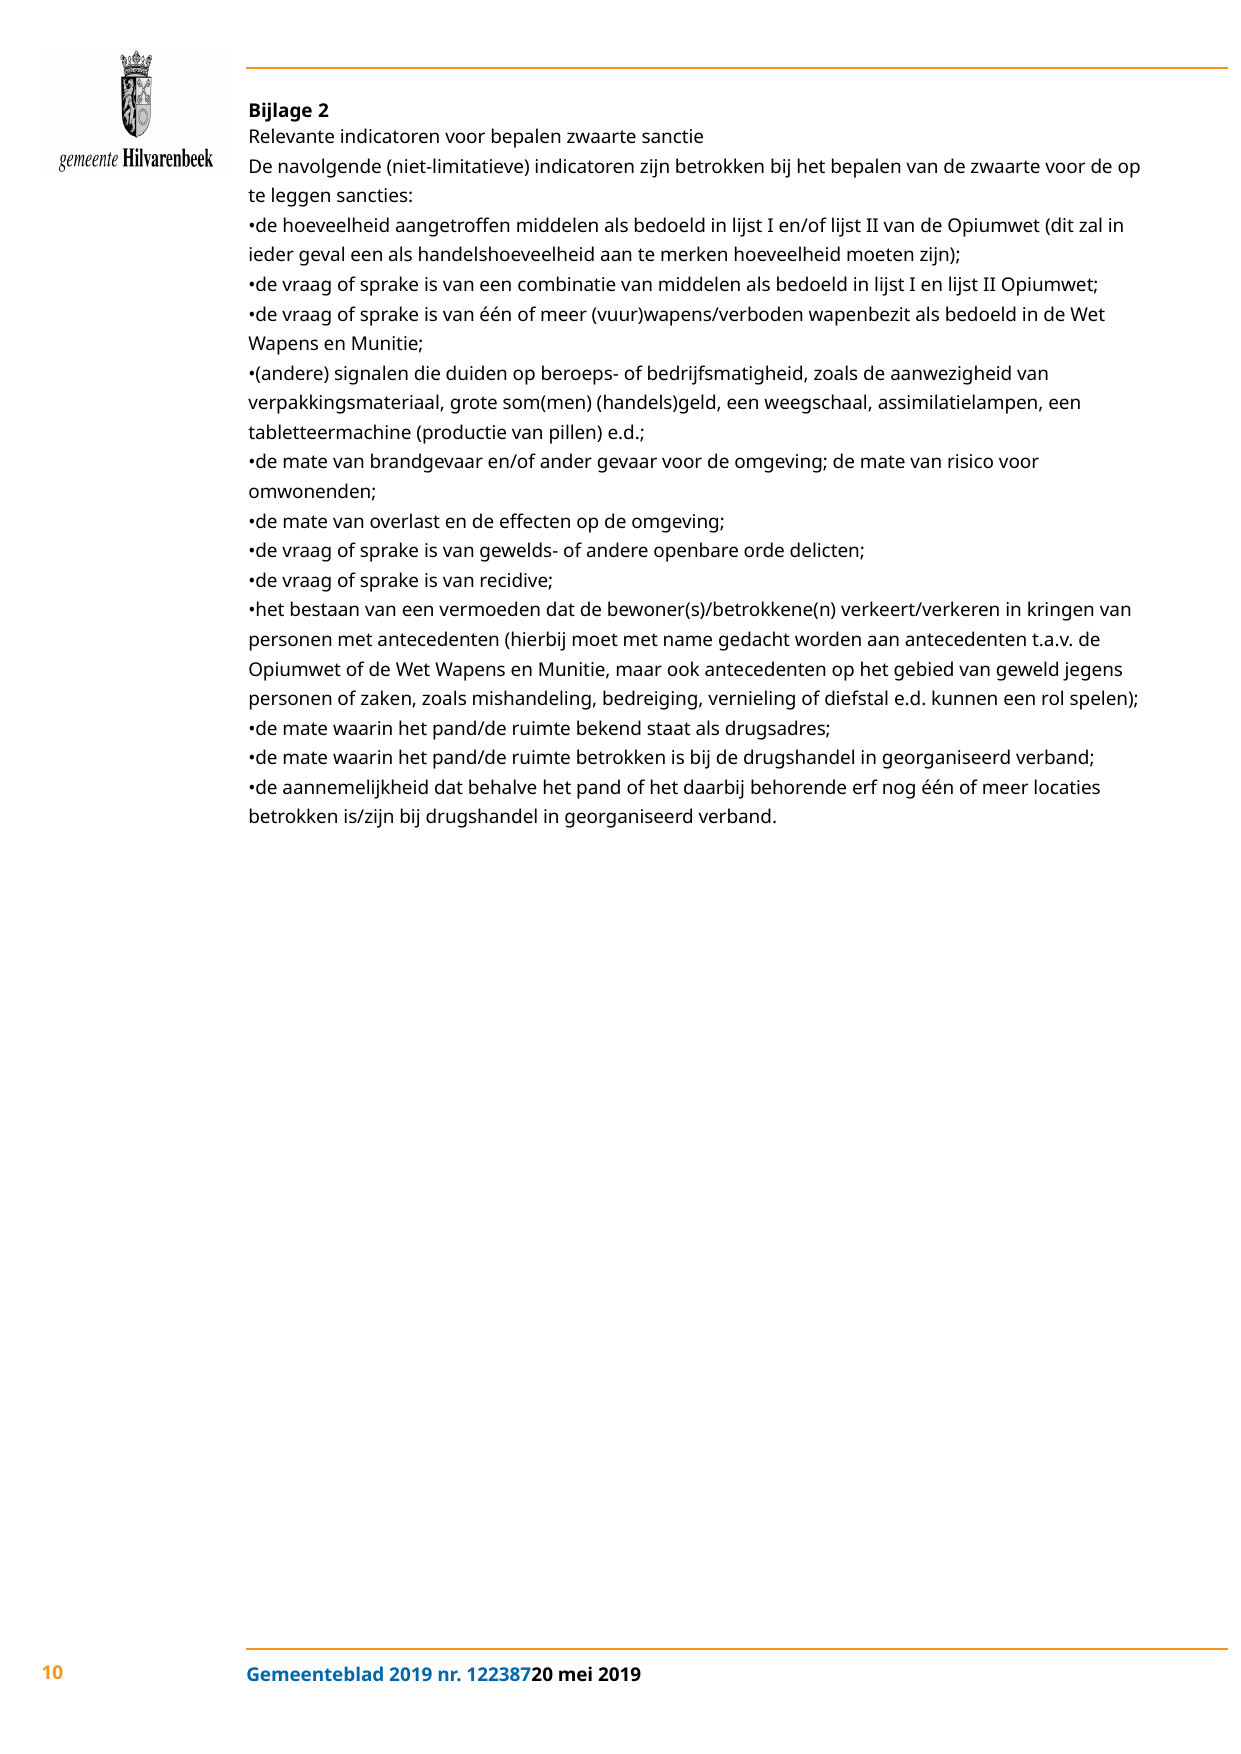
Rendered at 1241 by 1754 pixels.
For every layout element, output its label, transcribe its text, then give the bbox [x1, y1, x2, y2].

picture [41, 47, 231, 172]
text •de mate waarin het pand/de ruimte betrokken is bij de drugshandel in georganiseerd verband; [248, 744, 1152, 770]
text •de vraag of sprake is van een combinatie van middelen als bedoeld in lijst I en lijst II Opiumwet; [248, 271, 1152, 297]
text De navolgende (niet-limitatieve) indicatoren zijn betrokken bij het bepalen van de zwaarte voor de op te leggen sancties: [248, 153, 1152, 208]
text •de aannemelijkheid dat behalve het pand of het daarbij behorende erf nog één of meer locaties betrokken is/zijn bij drugshandel in georganiseerd verband. [248, 774, 1152, 829]
text •de mate van brandgevaar en/of ander gevaar voor de omgeving; de mate van risico voor omwonenden; [248, 449, 1152, 504]
text Bijlage 2 [248, 95, 1152, 123]
text •de vraag of sprake is van één of meer (vuur)wapens/verboden wapenbezit als bedoeld in de Wet Wapens en Munitie; [248, 301, 1152, 356]
text •de vraag of sprake is van gewelds- of andere openbare orde delicten; [248, 537, 1152, 563]
text •de hoeveelheid aangetroffen middelen als bedoeld in lijst I en/of lijst II van de Opiumwet (dit zal in ieder geval een als handelshoeveelheid aan te merken hoeveelheid moeten zijn); [248, 212, 1152, 267]
text •de mate waarin het pand/de ruimte bekend staat als drugsadres; [248, 715, 1152, 741]
text Relevante indicatoren voor bepalen zwaarte sanctie [248, 123, 1152, 149]
text •de mate van overlast en de effecten op de omgeving; [248, 508, 1152, 534]
text •(andere) signalen die duiden op beroeps- of bedrijfsmatigheid, zoals de aanwezigheid van verpakkingsmateriaal, grote som(men) (handels)geld, een weegschaal, assimilatielampen, een tabletteermachine (productie van pillen) e.d.; [248, 360, 1152, 445]
text •de vraag of sprake is van recidive; [248, 567, 1152, 593]
text •het bestaan van een vermoeden dat de bewoner(s)/betrokkene(n) verkeert/verkeren in kringen van personen met antecedenten (hierbij moet met name gedacht worden aan antecedenten t.a.v. de Opiumwet of de Wet Wapens en Munitie, maar ook antecedenten op het gebied van geweld jegens personen of zaken, zoals mishandeling, bedreiging, vernieling of diefstal e.d. kunnen een rol spelen); [248, 597, 1152, 711]
